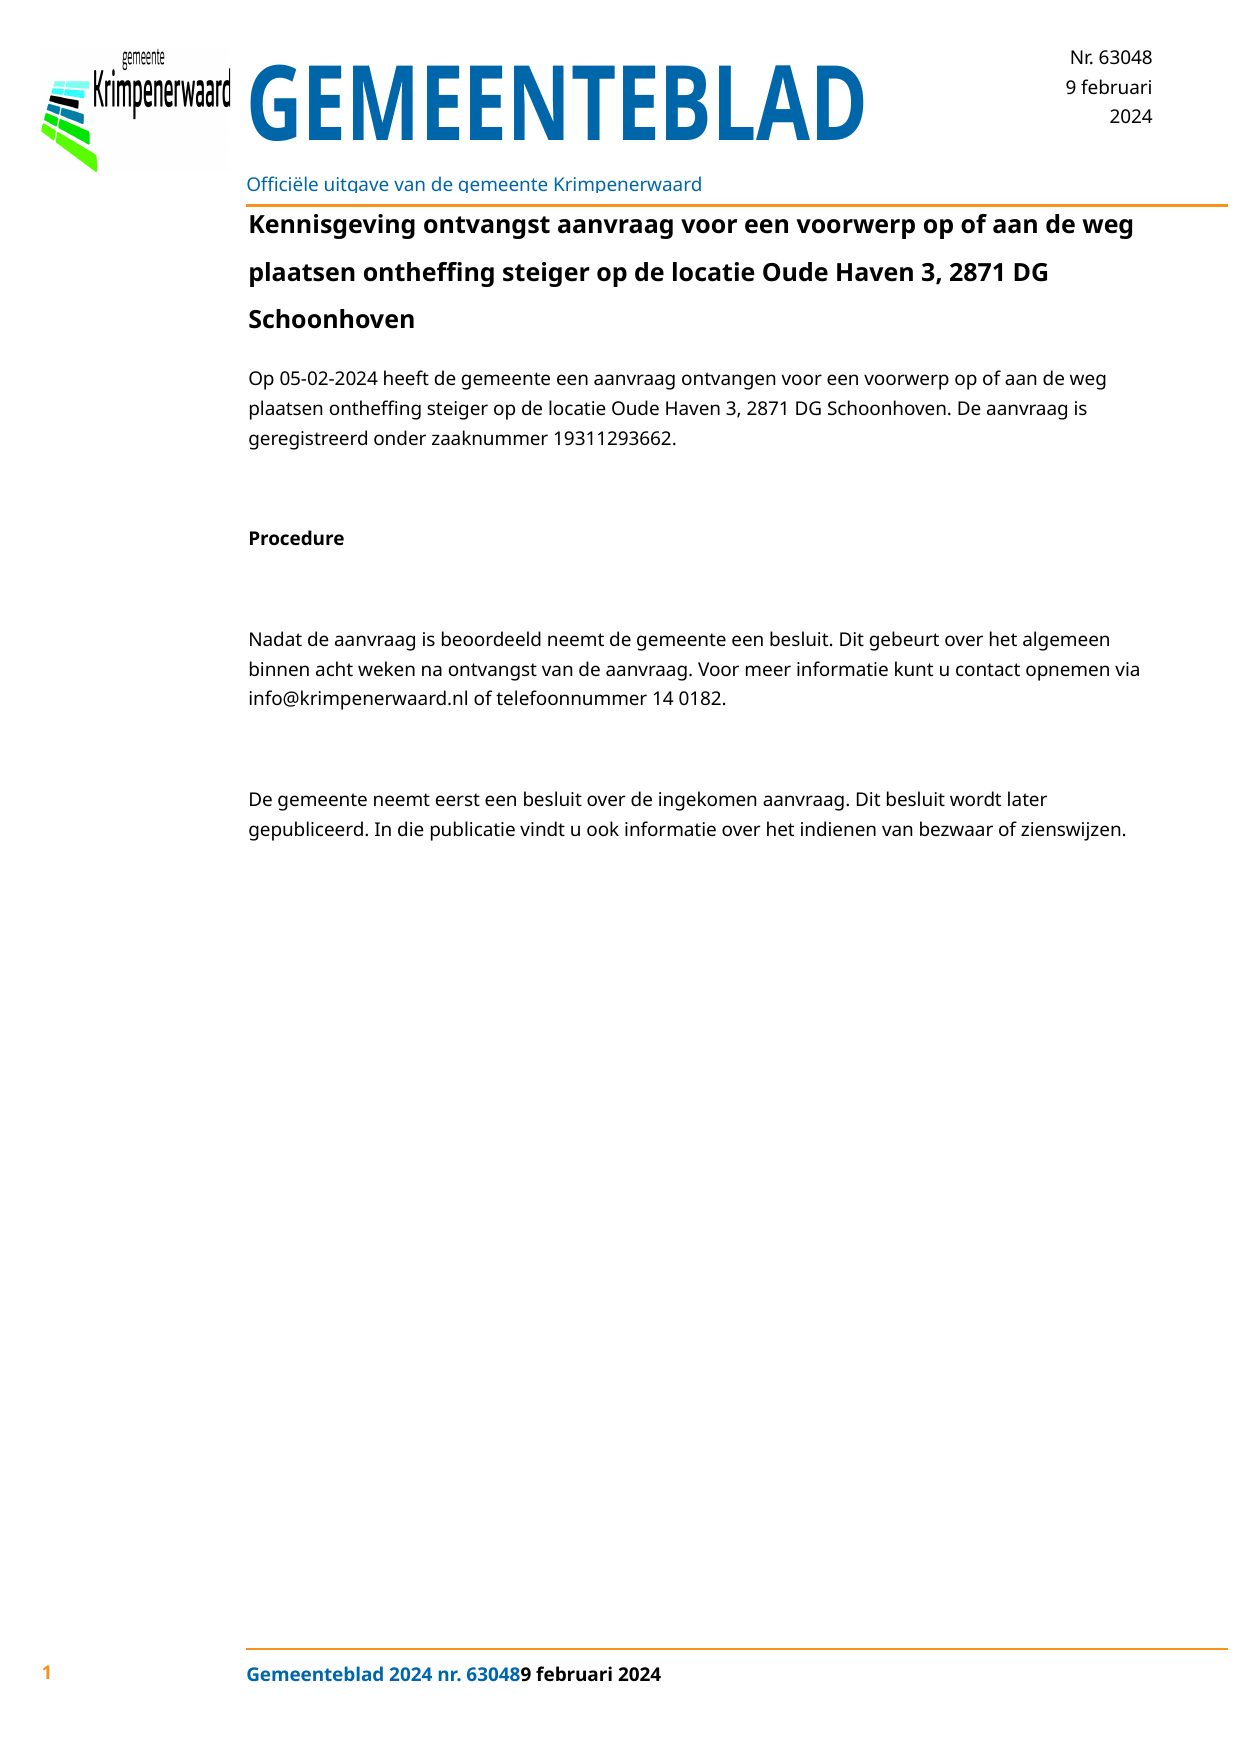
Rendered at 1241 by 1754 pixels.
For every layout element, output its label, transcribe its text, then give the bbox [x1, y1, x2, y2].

text Op 05-02-2024 heeft de gemeente een aanvraag ontvangen voor een voorwerp op of aan de weg plaatsen ontheffing steiger op de locatie Oude Haven 3, 2871 DG Schoonhoven. De aanvraag is geregistreerd onder zaaknummer 19311293662. [248, 366, 1152, 450]
text Nadat de aanvraag is beoordeeld neemt de gemeente een besluit. Dit gebeurt over het algemeen binnen acht weken na ontvangst van de aanvraag. Voor meer informatie kunt u contact opnemen via info@krimpenerwaard.nl of telefoonnummer 14 0182. [248, 626, 1152, 711]
text De gemeente neemt eerst een besluit over de ingekomen aanvraag. Dit besluit wordt later gepubliceerd. In die publicatie vindt u ook informatie over het indienen van bezwaar of zienswijzen. [248, 786, 1152, 842]
text Kennisgeving ontvangst aanvraag voor een voorwerp op of aan de weg plaatsen ontheffing steiger op de locatie Oude Haven 3, 2871 DG Schoonhoven [248, 207, 1152, 336]
picture [41, 47, 231, 172]
text Procedure [248, 526, 1152, 551]
